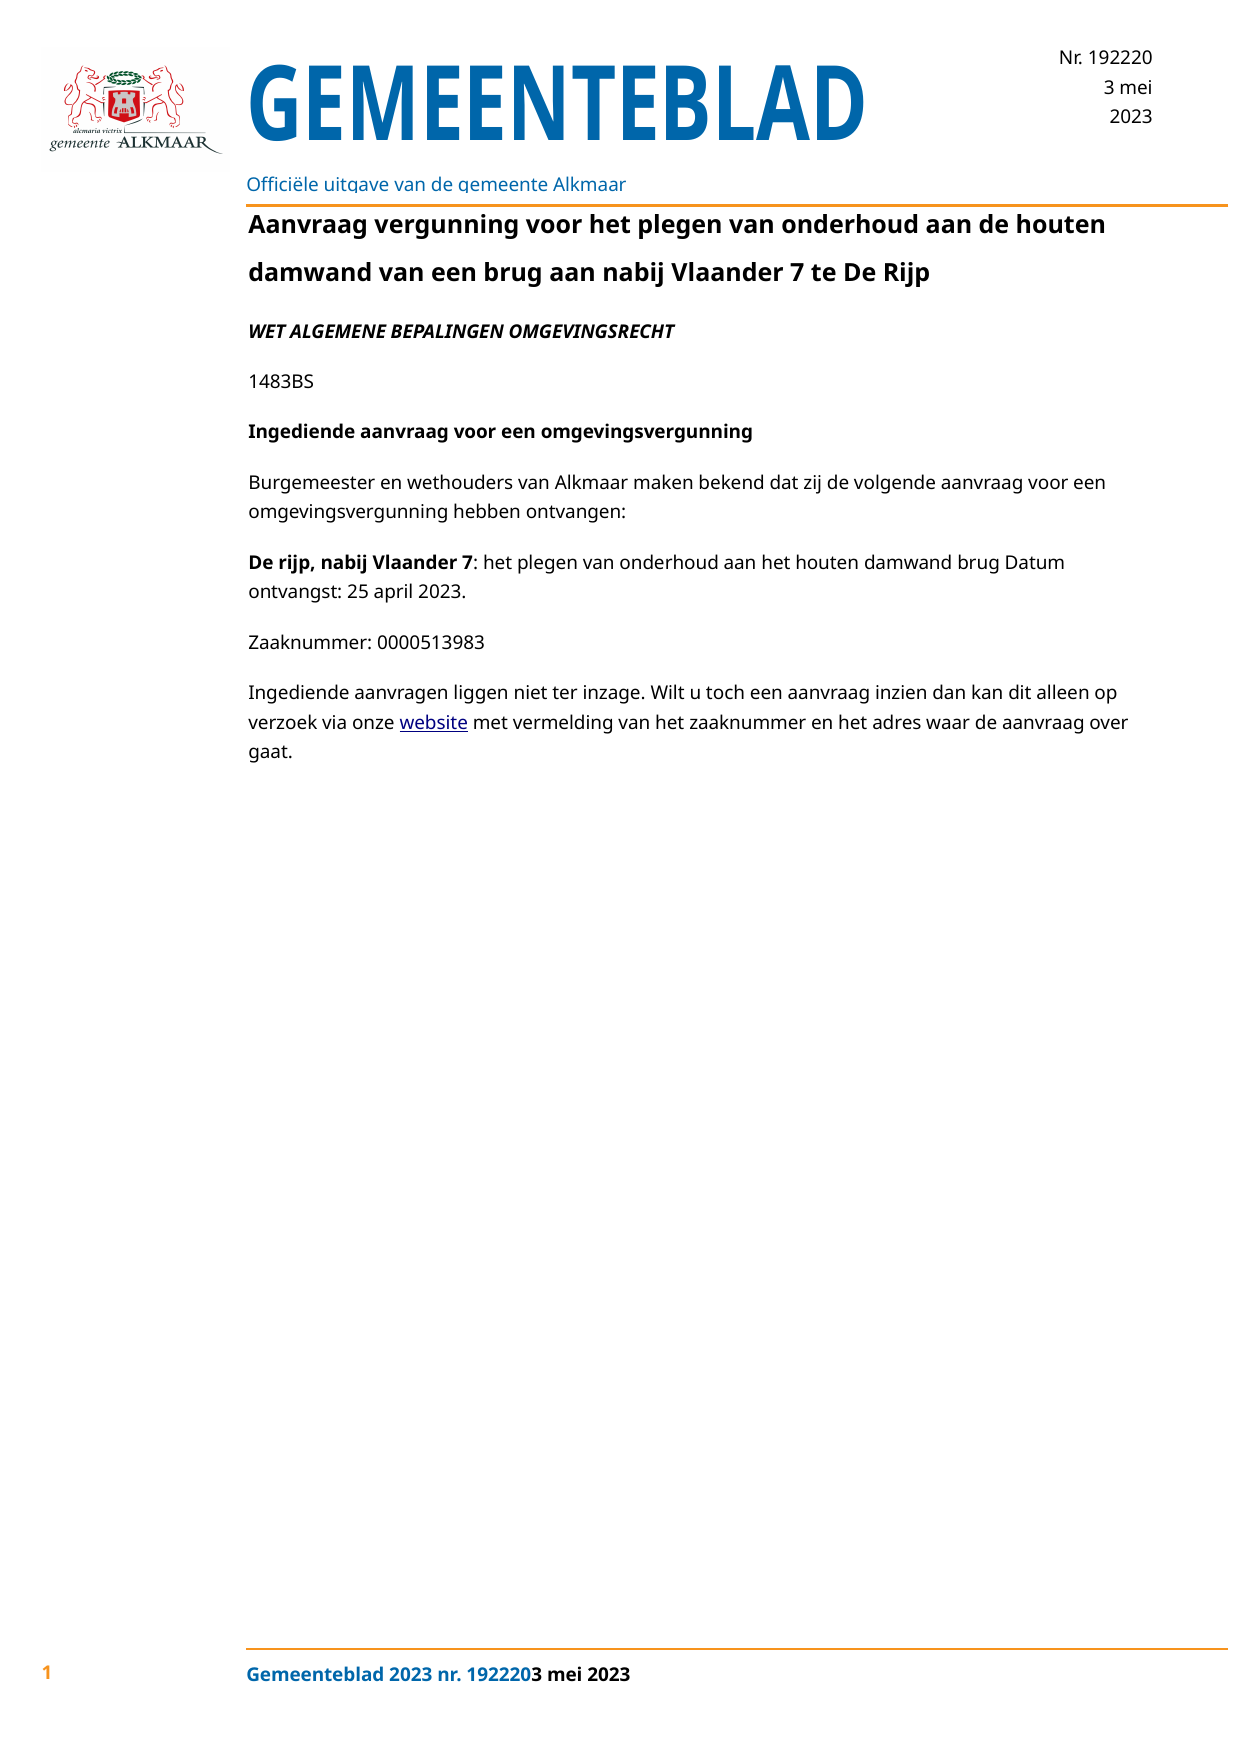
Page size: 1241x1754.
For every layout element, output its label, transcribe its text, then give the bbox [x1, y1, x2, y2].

picture [41, 47, 231, 172]
text Burgemeester en wethouders van Alkmaar maken bekend dat zij de volgende aanvraag voor een omgevingsvergunning hebben ontvangen: [248, 469, 1152, 524]
text De rijp, nabij Vlaander 7: het plegen van onderhoud aan het houten damwand brug Datum ontvangst: 25 april 2023. [248, 549, 1152, 604]
text Ingediende aanvragen liggen niet ter inzage. Wilt u toch een aanvraag inzien dan kan dit alleen op verzoek via onze website met vermelding van het zaaknummer en het adres waar de aanvraag over gaat. [248, 679, 1152, 764]
text Zaaknummer: 0000513983 [248, 629, 1152, 655]
text Aanvraag vergunning voor het plegen van onderhoud aan de houten damwand van een brug aan nabij Vlaander 7 te De Rijp [248, 207, 1152, 288]
text WET ALGEMENE BEPALINGEN OMGEVINGSRECHT [248, 318, 1152, 344]
text 1483BS [248, 368, 1152, 394]
text Ingediende aanvraag voor een omgevingsvergunning [248, 419, 1152, 444]
